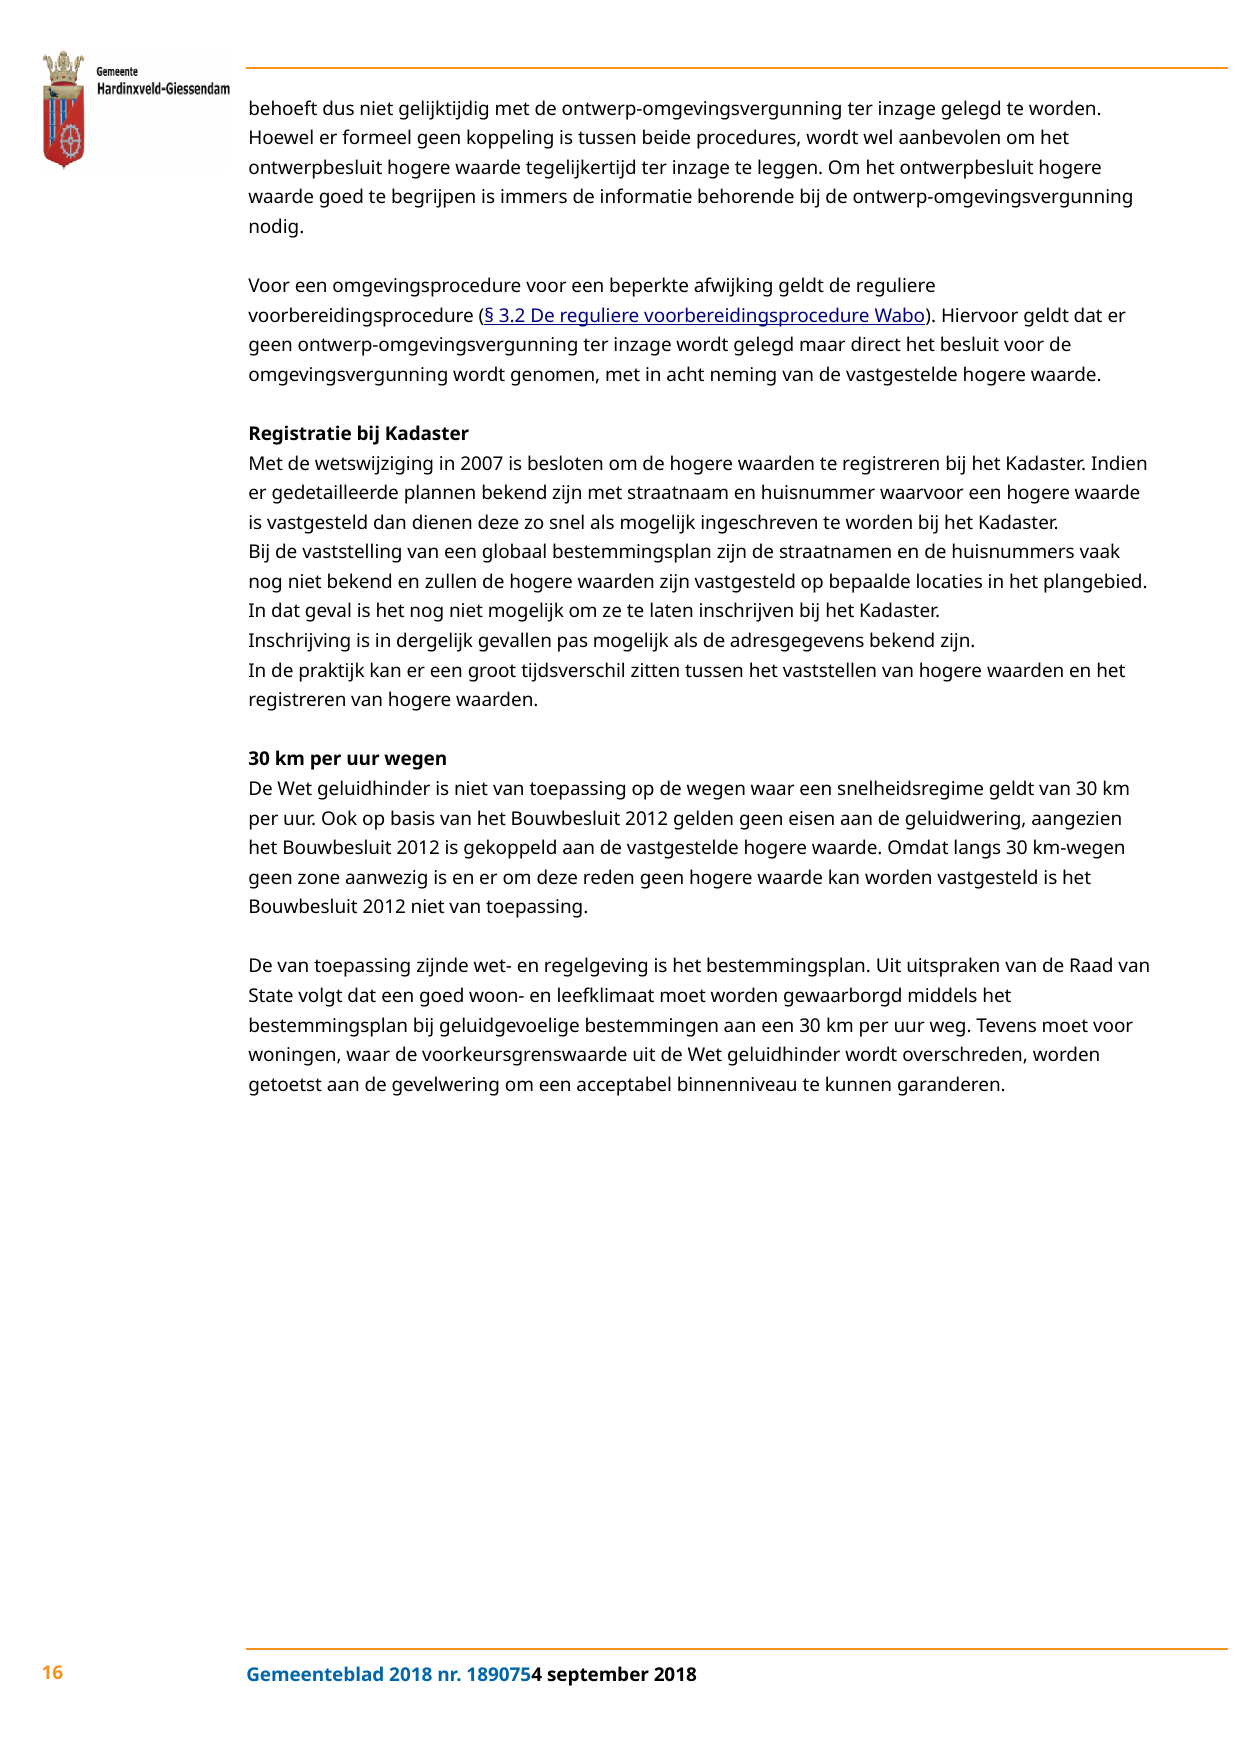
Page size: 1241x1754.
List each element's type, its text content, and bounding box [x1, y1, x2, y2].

text Bij de vaststelling van een globaal bestemmingsplan zijn de straatnamen en de huisnummers vaak nog niet bekend en zullen de hogere waarden zijn vastgesteld op bepaalde locaties in het plangebied. In dat geval is het nog niet mogelijk om ze te laten inschrijven bij het Kadaster. [248, 538, 1152, 623]
text De Wet geluidhinder is niet van toepassing op de wegen waar een snelheidsregime geldt van 30 km per uur. Ook op basis van het Bouwbesluit 2012 gelden geen eisen aan de geluidwering, aangezien het Bouwbesluit 2012 is gekoppeld aan de vastgestelde hogere waarde. Omdat langs 30 km-wegen geen zone aanwezig is en er om deze reden geen hogere waarde kan worden vastgesteld is het Bouwbesluit 2012 niet van toepassing. [248, 775, 1152, 919]
text Registratie bij Kadaster [248, 420, 1152, 446]
picture [41, 47, 231, 172]
text 30 km per uur wegen [248, 746, 1152, 771]
text Met de wetswijziging in 2007 is besloten om de hogere waarden te registreren bij het Kadaster. Indien er gedetailleerde plannen bekend zijn met straatnaam en huisnummer waarvoor een hogere waarde is vastgesteld dan dienen deze zo snel als mogelijk ingeschreven te worden bij het Kadaster. [248, 450, 1152, 535]
text Voor een omgevingsprocedure voor een beperkte afwijking geldt de reguliere voorbereidingsprocedure (§ 3.2 De reguliere voorbereidingsprocedure Wabo). Hiervoor geldt dat er geen ontwerp-omgevingsvergunning ter inzage wordt gelegd maar direct het besluit voor de omgevingsvergunning wordt genomen, met in acht neming van de vastgestelde hogere waarde. [248, 272, 1152, 387]
text Inschrijving is in dergelijk gevallen pas mogelijk als de adresgegevens bekend zijn. [248, 627, 1152, 653]
text In de praktijk kan er een groot tijdsverschil zitten tussen het vaststellen van hogere waarden en het registreren van hogere waarden. [248, 657, 1152, 712]
text De van toepassing zijnde wet- en regelgeving is het bestemmingsplan. Uit uitspraken van de Raad van State volgt dat een goed woon- en leefklimaat moet worden gewaarborgd middels het bestemmingsplan bij geluidgevoelige bestemmingen aan een 30 km per uur weg. Tevens moet voor woningen, waar de voorkeursgrenswaarde uit de Wet geluidhinder wordt overschreden, worden getoetst aan de gevelwering om een acceptabel binnenniveau te kunnen garanderen. [248, 953, 1152, 1097]
text behoeft dus niet gelijktijdig met de ontwerp-omgevingsvergunning ter inzage gelegd te worden. Hoewel er formeel geen koppeling is tussen beide procedures, wordt wel aanbevolen om het ontwerpbesluit hogere waarde tegelijkertijd ter inzage te leggen. Om het ontwerpbesluit hogere waarde goed te begrijpen is immers de informatie behorende bij de ontwerp-omgevingsvergunning nodig. [248, 95, 1152, 239]
